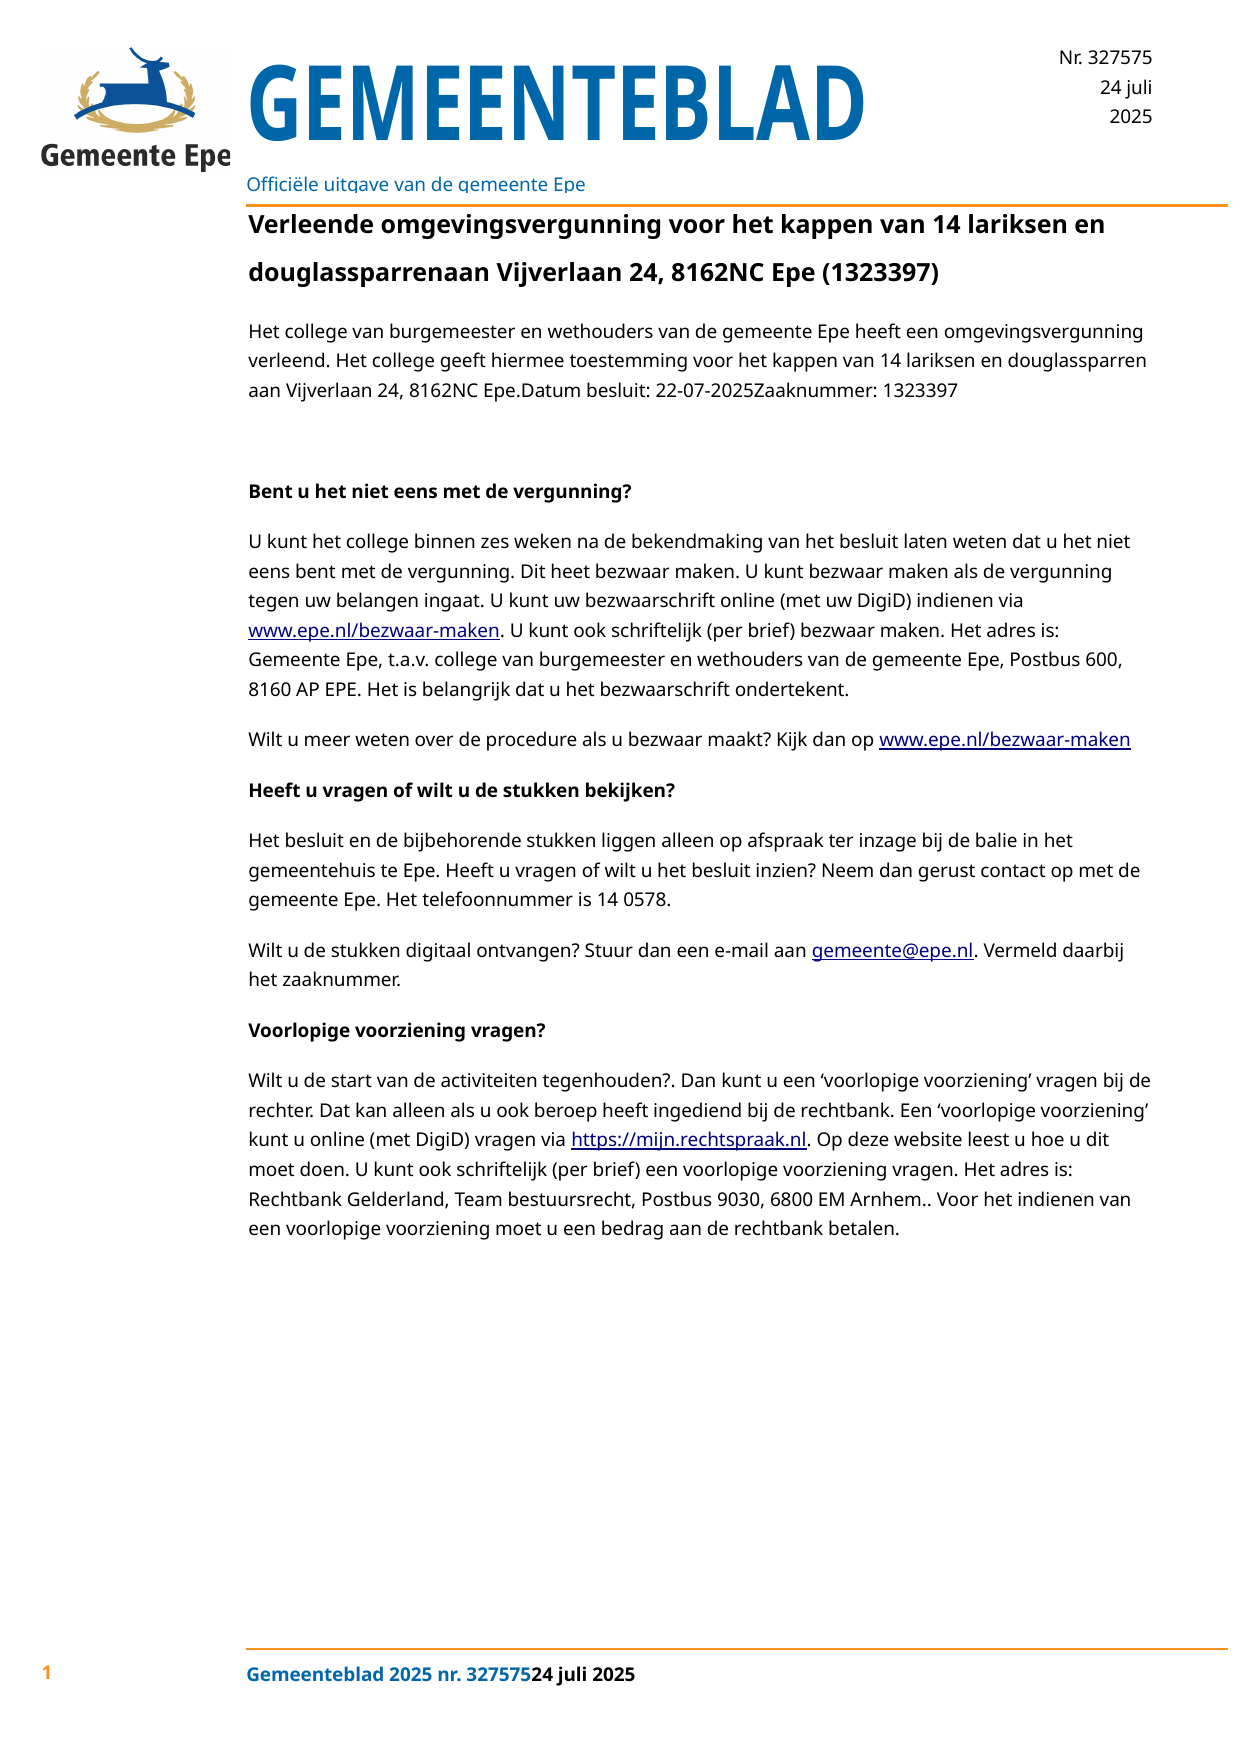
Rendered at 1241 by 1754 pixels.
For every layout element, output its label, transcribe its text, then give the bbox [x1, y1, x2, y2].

text U kunt het college binnen zes weken na de bekendmaking van het besluit laten weten dat u het niet eens bent met de vergunning. Dit heet bezwaar maken. U kunt bezwaar maken als de vergunning tegen uw belangen ingaat. U kunt uw bezwaarschrift online (met uw DigiD) indienen via www.epe.nl/bezwaar-maken. U kunt ook schriftelijk (per brief) bezwaar maken. Het adres is: Gemeente Epe, t.a.v. college van burgemeester en wethouders van de gemeente Epe, Postbus 600, 8160 AP EPE. Het is belangrijk dat u het bezwaarschrift ondertekent. [248, 528, 1152, 702]
text Heeft u vragen of wilt u de stukken bekijken? [248, 777, 1152, 803]
text Bent u het niet eens met de vergunning? [248, 478, 1152, 504]
text Voorlopige voorziening vragen? [248, 1017, 1152, 1043]
text Het college van burgemeester en wethouders van de gemeente Epe heeft een omgevingsvergunning verleend. Het college geeft hiermee toestemming voor het kappen van 14 lariksen en douglassparren aan Vijverlaan 24, 8162NC Epe.Datum besluit: 22-07-2025Zaaknummer: 1323397 [248, 318, 1152, 403]
text Wilt u de start van de activiteiten tegenhouden?. Dan kunt u een ‘voorlopige voorziening’ vragen bij de rechter. Dat kan alleen als u ook beroep heeft ingediend bij de rechtbank. Een ‘voorlopige voorziening’ kunt u online (met DigiD) vragen via https://mijn.rechtspraak.nl. Op deze website leest u hoe u dit moet doen. U kunt ook schriftelijk (per brief) een voorlopige voorziening vragen. Het adres is: Rechtbank Gelderland, Team bestuursrecht, Postbus 9030, 6800 EM Arnhem.. Voor het indienen van een voorlopige voorziening moet u een bedrag aan de rechtbank betalen. [248, 1067, 1152, 1241]
text Wilt u meer weten over de procedure als u bezwaar maakt? Kijk dan op www.epe.nl/bezwaar-maken [248, 727, 1152, 752]
text Wilt u de stukken digitaal ontvangen? Stuur dan een e-mail aan gemeente@epe.nl. Vermeld daarbij het zaaknummer. [248, 937, 1152, 992]
text Het besluit en de bijbehorende stukken liggen alleen op afspraak ter inzage bij de balie in het gemeentehuis te Epe. Heeft u vragen of wilt u het besluit inzien? Neem dan gerust contact op met de gemeente Epe. Het telefoonnummer is 14 0578. [248, 827, 1152, 912]
text Verleende omgevingsvergunning voor het kappen van 14 lariksen en douglassparrenaan Vijverlaan 24, 8162NC Epe (1323397) [248, 207, 1152, 288]
picture [41, 47, 231, 172]
